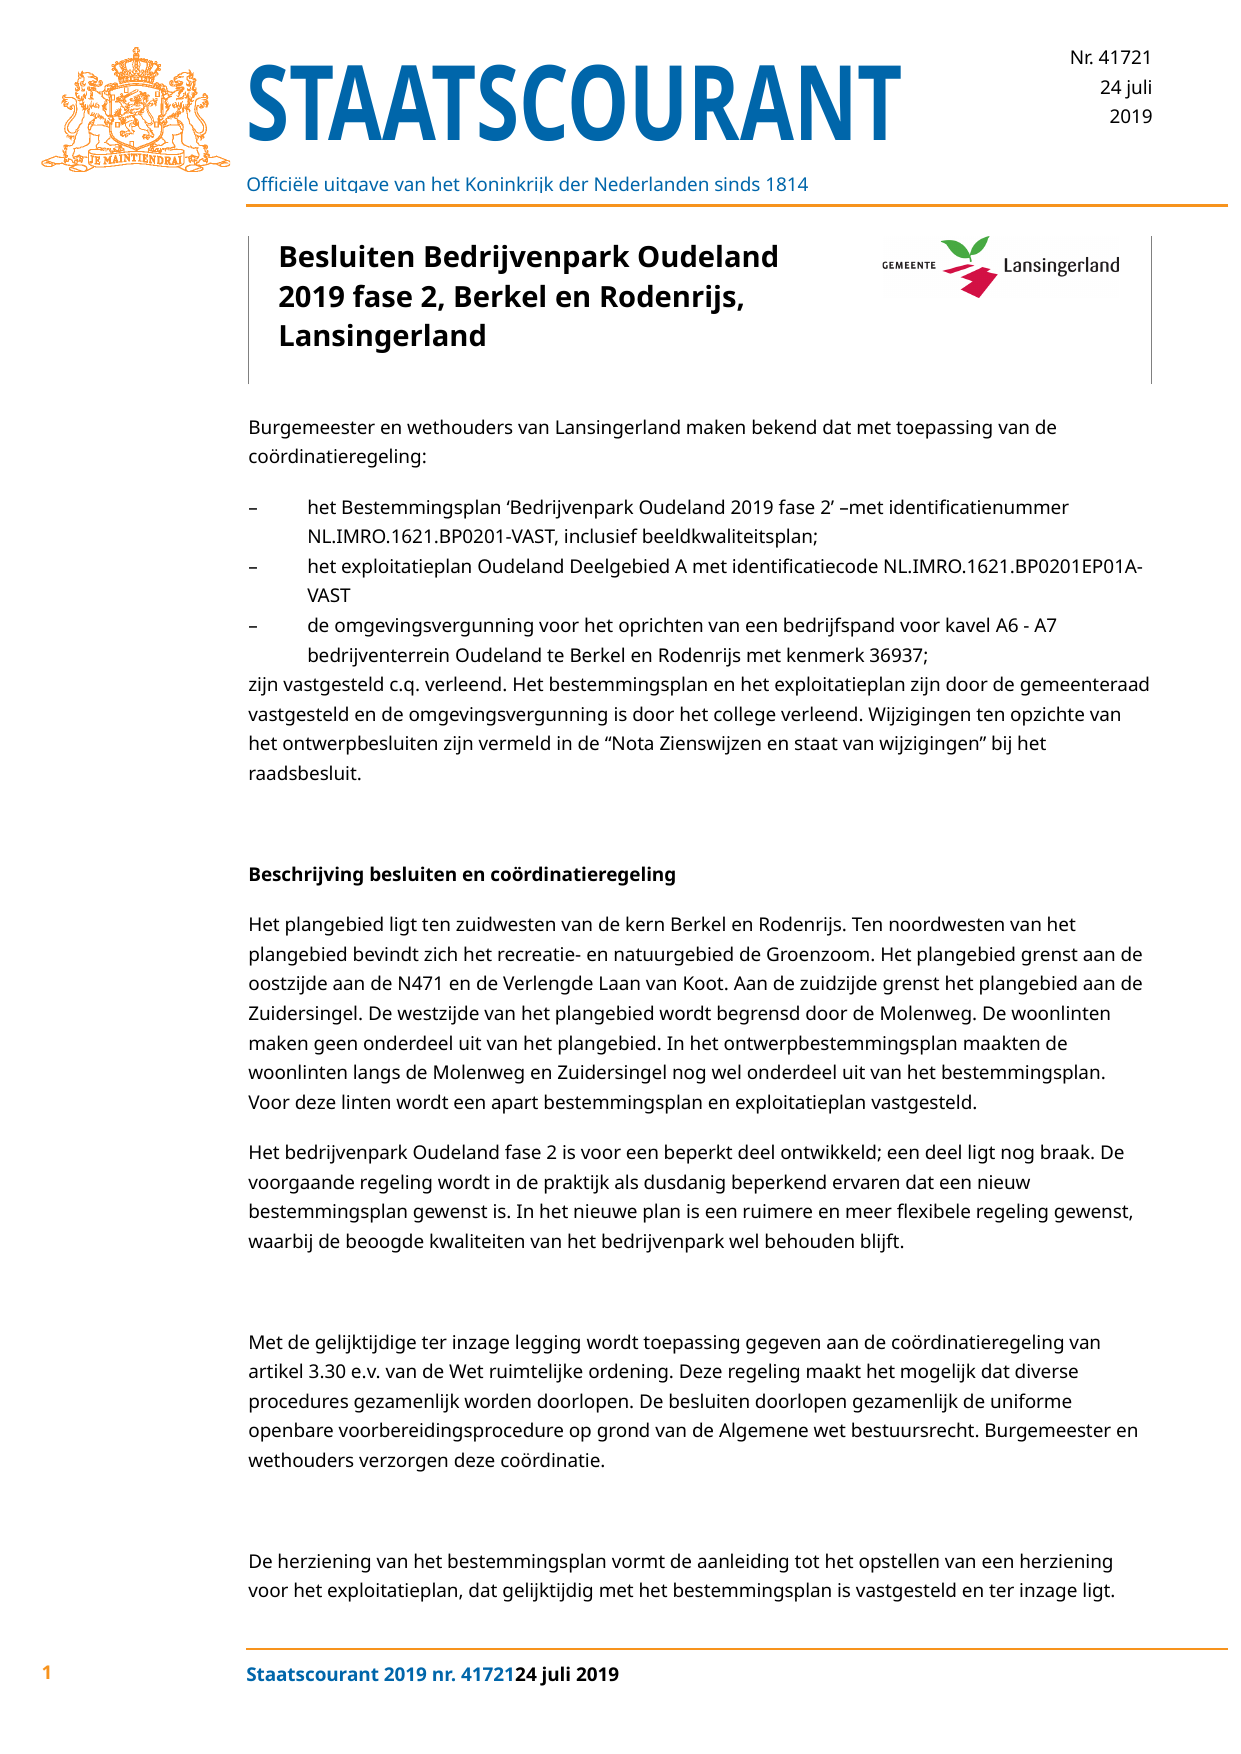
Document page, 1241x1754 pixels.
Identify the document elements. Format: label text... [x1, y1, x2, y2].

table_header [850, 236, 1151, 384]
text Het plangebied ligt ten zuidwesten van de kern Berkel en Rodenrijs. Ten noordwesten van het plangebied bevindt zich het recreatie- en natuurgebied de Groenzoom. Het plangebied grenst aan de oostzijde aan de N471 en de Verlengde Laan van Koot. Aan de zuidzijde grenst het plangebied aan de Zuidersingel. De westzijde van het plangebied wordt begrensd door de Molenweg. De woonlinten maken geen onderdeel uit van het plangebied. In het ontwerpbestemmingsplan maakten de woonlinten langs de Molenweg en Zuidersingel nog wel onderdeel uit van het bestemmingsplan. Voor deze linten wordt een apart bestemmingsplan en exploitatieplan vastgesteld. [248, 911, 1152, 1115]
picture [882, 236, 1119, 298]
text Het bedrijvenpark Oudeland fase 2 is voor een beperkt deel ontwikkeld; een deel ligt nog braak. De voorgaande regeling wordt in de praktijk als dusdanig beperkend ervaren dat een nieuw bestemmingsplan gewenst is. In het nieuwe plan is een ruimere en meer flexibele regeling gewenst, waarbij de beoogde kwaliteiten van het bedrijvenpark wel behouden blijft. [248, 1139, 1152, 1254]
list de omgevingsvergunning voor het oprichten van een bedrijfspand voor kavel A6 - A7 bedrijventerrein Oudeland te Berkel en Rodenrijs met kenmerk 36937; [248, 612, 1152, 668]
table_header Besluiten Bedrijvenpark Oudeland 2019 fase 2, Berkel en Rodenrijs, Lansingerland [249, 236, 850, 384]
text De herziening van het bestemmingsplan vormt de aanleiding tot het opstellen van een herziening voor het exploitatieplan, dat gelijktijdig met het bestemmingsplan is vastgesteld en ter inzage ligt. [248, 1548, 1152, 1603]
text Beschrijving besluiten en coördinatieregeling [248, 861, 1152, 887]
text Burgemeester en wethouders van Lansingerland maken bekend dat met toepassing van de coördinatieregeling: [248, 414, 1152, 469]
list het Bestemmingsplan ‘Bedrijvenpark Oudeland 2019 fase 2’ –met identificatienummer NL.IMRO.1621.BP0201-VAST, inclusief beeldkwaliteitsplan; [248, 494, 1152, 549]
picture [41, 47, 231, 172]
text zijn vastgesteld c.q. verleend. Het bestemmingsplan en het exploitatieplan zijn door de gemeenteraad vastgesteld en de omgevingsvergunning is door het college verleend. Wijzigingen ten opzichte van het ontwerpbesluiten zijn vermeld in de “Nota Zienswijzen en staat van wijzigingen” bij het raadsbesluit. [248, 671, 1152, 786]
list het exploitatieplan Oudeland Deelgebied A met identificatiecode NL.IMRO.1621.BP0201EP01A-VAST [248, 553, 1152, 608]
text Met de gelijktijdige ter inzage legging wordt toepassing gegeven aan de coördinatieregeling van artikel 3.30 e.v. van de Wet ruimtelijke ordening. Deze regeling maakt het mogelijk dat diverse procedures gezamenlijk worden doorlopen. De besluiten doorlopen gezamenlijk de uniforme openbare voorbereidingsprocedure op grond van de Algemene wet bestuursrecht. Burgemeester en wethouders verzorgen deze coördinatie. [248, 1329, 1152, 1473]
